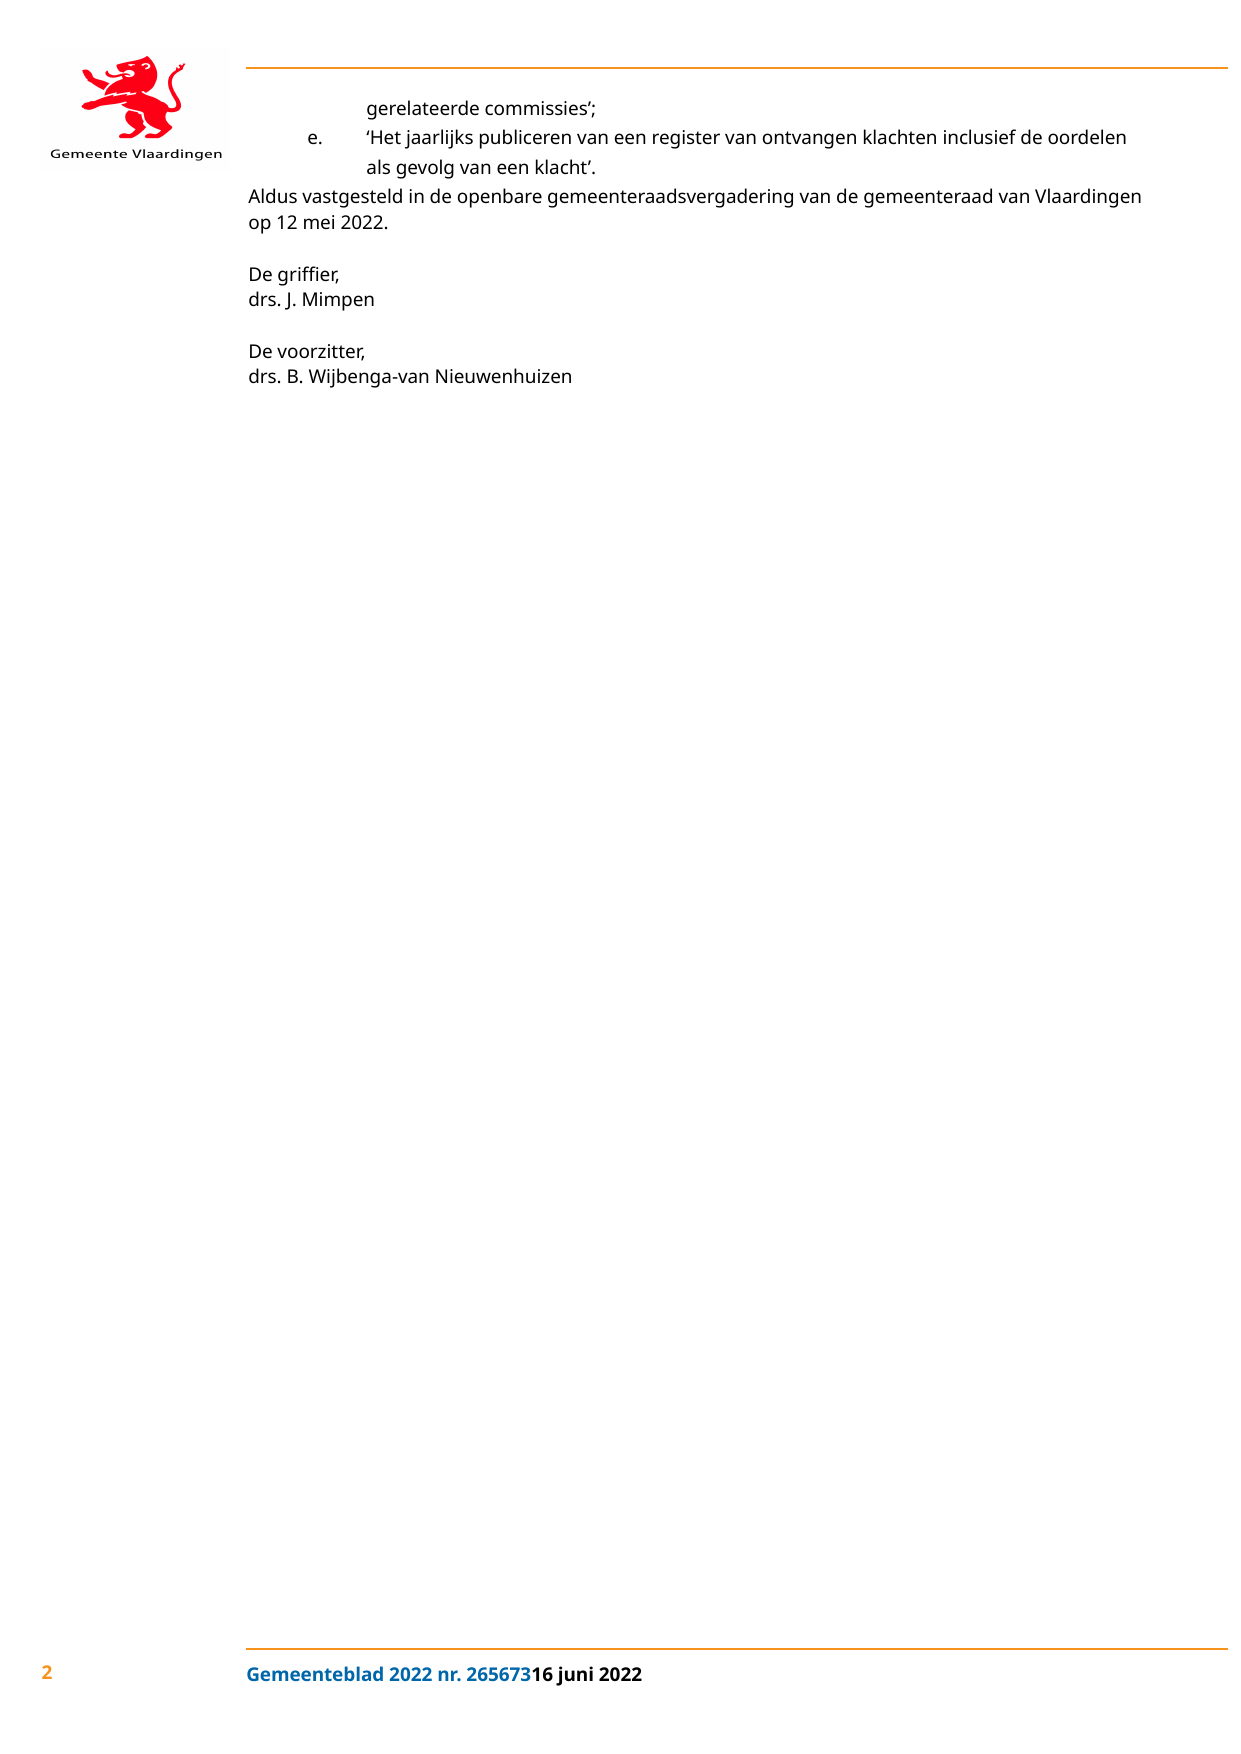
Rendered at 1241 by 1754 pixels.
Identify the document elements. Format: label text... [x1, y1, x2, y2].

picture [41, 47, 231, 172]
list gerelateerde commissies’; [307, 95, 1152, 121]
text drs. B. Wijbenga-van Nieuwenhuizen [248, 364, 1152, 389]
text De griffier, [248, 261, 1152, 286]
list ‘Het jaarlijks publiceren van een register van ontvangen klachten inclusief de oordelen als gevolg van een klacht’. [307, 124, 1152, 180]
text De voorzitter, [248, 338, 1152, 364]
text Aldus vastgesteld in de openbare gemeenteraadsvergadering van de gemeenteraad van Vlaardingen op 12 mei 2022. [248, 183, 1152, 235]
text drs. J. Mimpen [248, 286, 1152, 312]
